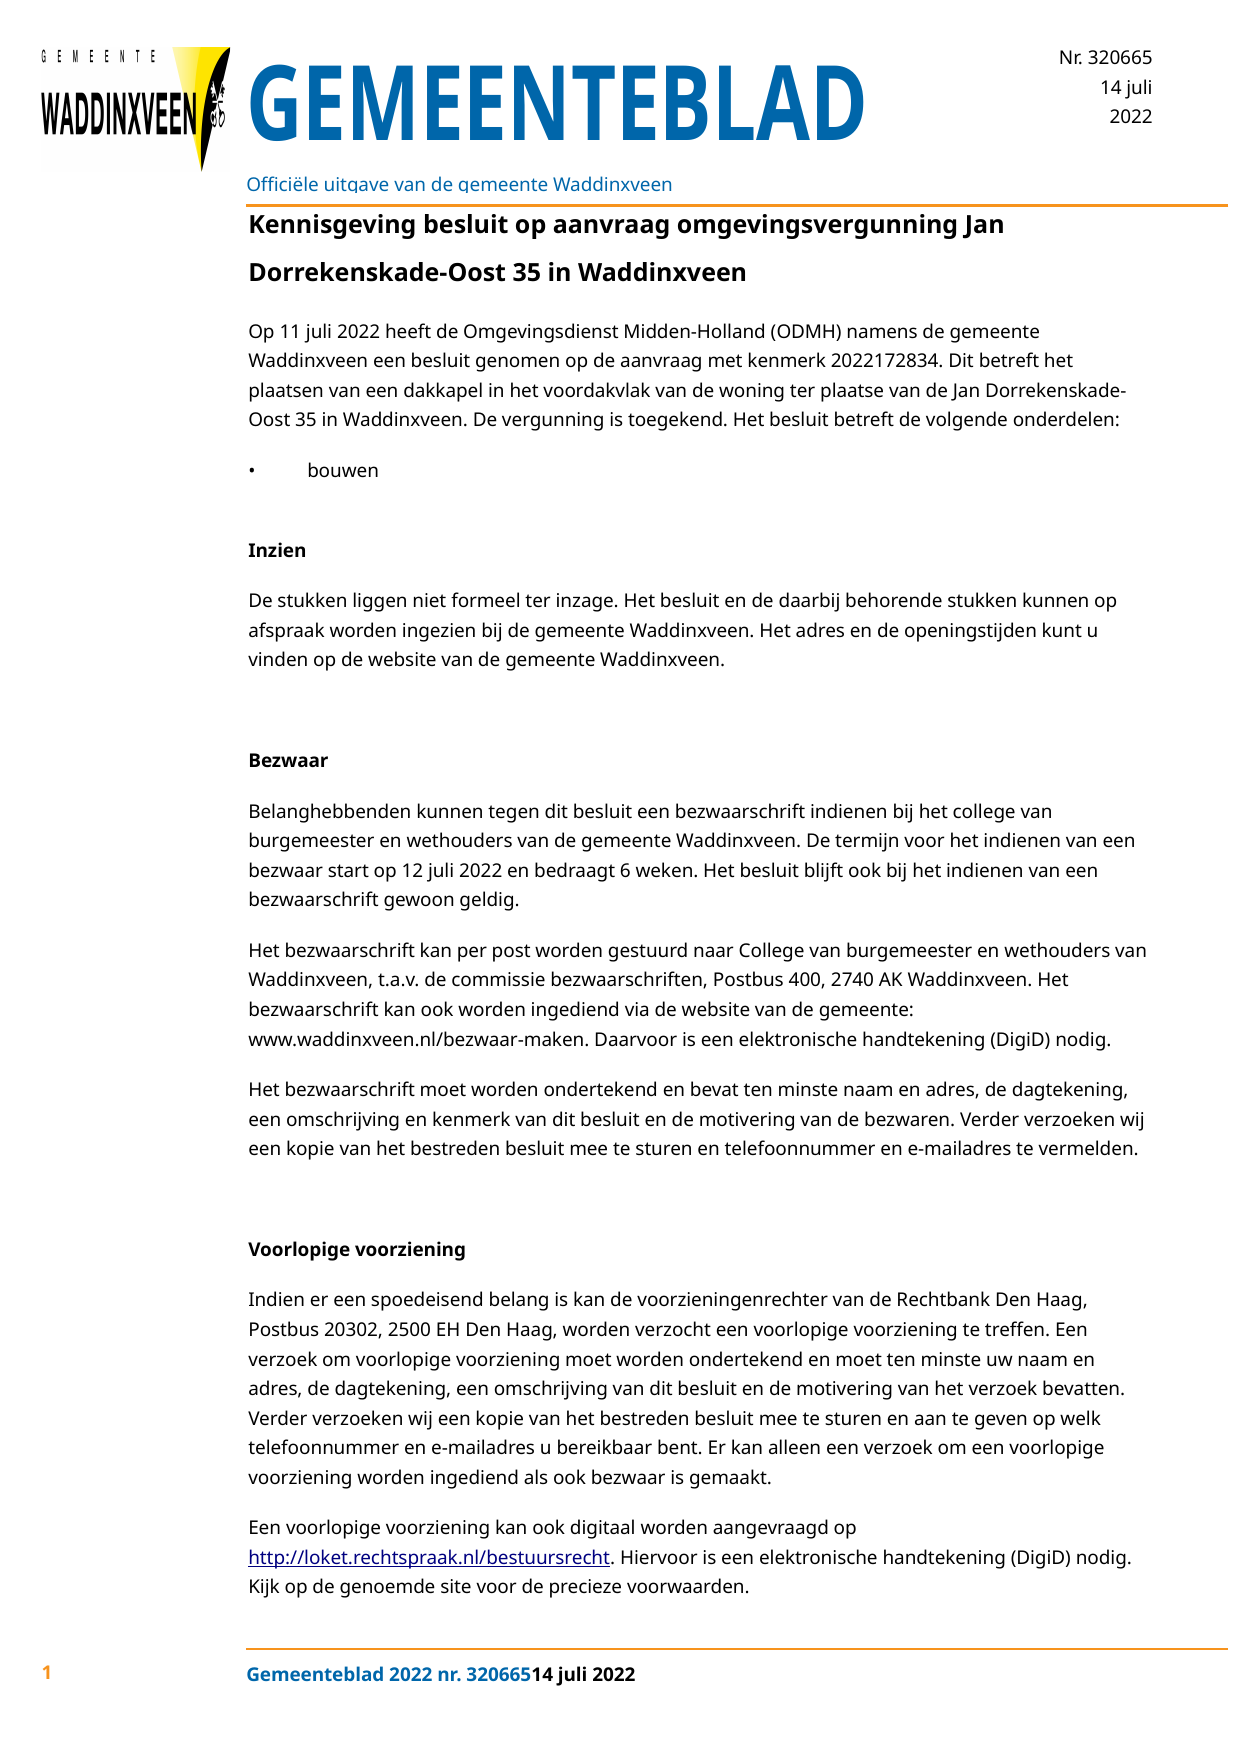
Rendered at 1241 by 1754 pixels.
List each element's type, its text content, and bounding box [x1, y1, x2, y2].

text Kennisgeving besluit op aanvraag omgevingsvergunning Jan Dorrekenskade-Oost 35 in Waddinxveen [248, 207, 1152, 288]
text Inzien [248, 537, 1152, 563]
text Bezwaar [248, 747, 1152, 773]
text Het bezwaarschrift moet worden ondertekend en bevat ten minste naam en adres, de dagtekening, een omschrijving en kenmerk van dit besluit en de motivering van de bezwaren. Verder verzoeken wij een kopie van het bestreden besluit mee te sturen en telefoonnummer en e-mailadres te vermelden. [248, 1076, 1152, 1161]
text Op 11 juli 2022 heeft de Omgevingsdienst Midden-Holland (ODMH) namens de gemeente Waddinxveen een besluit genomen op de aanvraag met kenmerk 2022172834. Dit betreft het plaatsen van een dakkapel in het voordakvlak van de woning ter plaatse van de Jan Dorrekenskade-Oost 35 in Waddinxveen. De vergunning is toegekend. Het besluit betreft de volgende onderdelen: [248, 318, 1152, 432]
text Indien er een spoedeisend belang is kan de voorzieningenrechter van de Rechtbank Den Haag, Postbus 20302, 2500 EH Den Haag, worden verzocht een voorlopige voorziening te treffen. Een verzoek om voorlopige voorziening moet worden ondertekend en moet ten minste uw naam en adres, de dagtekening, een omschrijving van dit besluit en de motivering van het verzoek bevatten. Verder verzoeken wij een kopie van het bestreden besluit mee te sturen en aan te geven op welk telefoonnummer en e-mailadres u bereikbaar bent. Er kan alleen een verzoek om een voorlopige voorziening worden ingediend als ook bezwaar is gemaakt. [248, 1287, 1152, 1490]
picture [41, 47, 231, 172]
text Het bezwaarschrift kan per post worden gestuurd naar College van burgemeester en wethouders van Waddinxveen, t.a.v. de commissie bezwaarschriften, Postbus 400, 2740 AK Waddinxveen. Het bezwaarschrift kan ook worden ingediend via de website van de gemeente: www.waddinxveen.nl/bezwaar-maken. Daarvoor is een elektronische handtekening (DigiD) nodig. [248, 937, 1152, 1052]
text Een voorlopige voorziening kan ook digitaal worden aangevraagd op http://loket.rechtspraak.nl/bestuursrecht. Hiervoor is een elektronische handtekening (DigiD) nodig. Kijk op de genoemde site voor de precieze voorwaarden. [248, 1514, 1152, 1599]
text De stukken liggen niet formeel ter inzage. Het besluit en de daarbij behorende stukken kunnen op afspraak worden ingezien bij de gemeente Waddinxveen. Het adres en de openingstijden kunt u vinden op de website van de gemeente Waddinxveen. [248, 587, 1152, 672]
text Belanghebbenden kunnen tegen dit besluit een bezwaarschrift indienen bij het college van burgemeester en wethouders van de gemeente Waddinxveen. De termijn voor het indienen van een bezwaar start op 12 juli 2022 en bedraagt 6 weken. Het besluit blijft ook bij het indienen van een bezwaarschrift gewoon geldig. [248, 798, 1152, 912]
text Voorlopige voorziening [248, 1236, 1152, 1262]
list bouwen [248, 457, 1152, 483]
